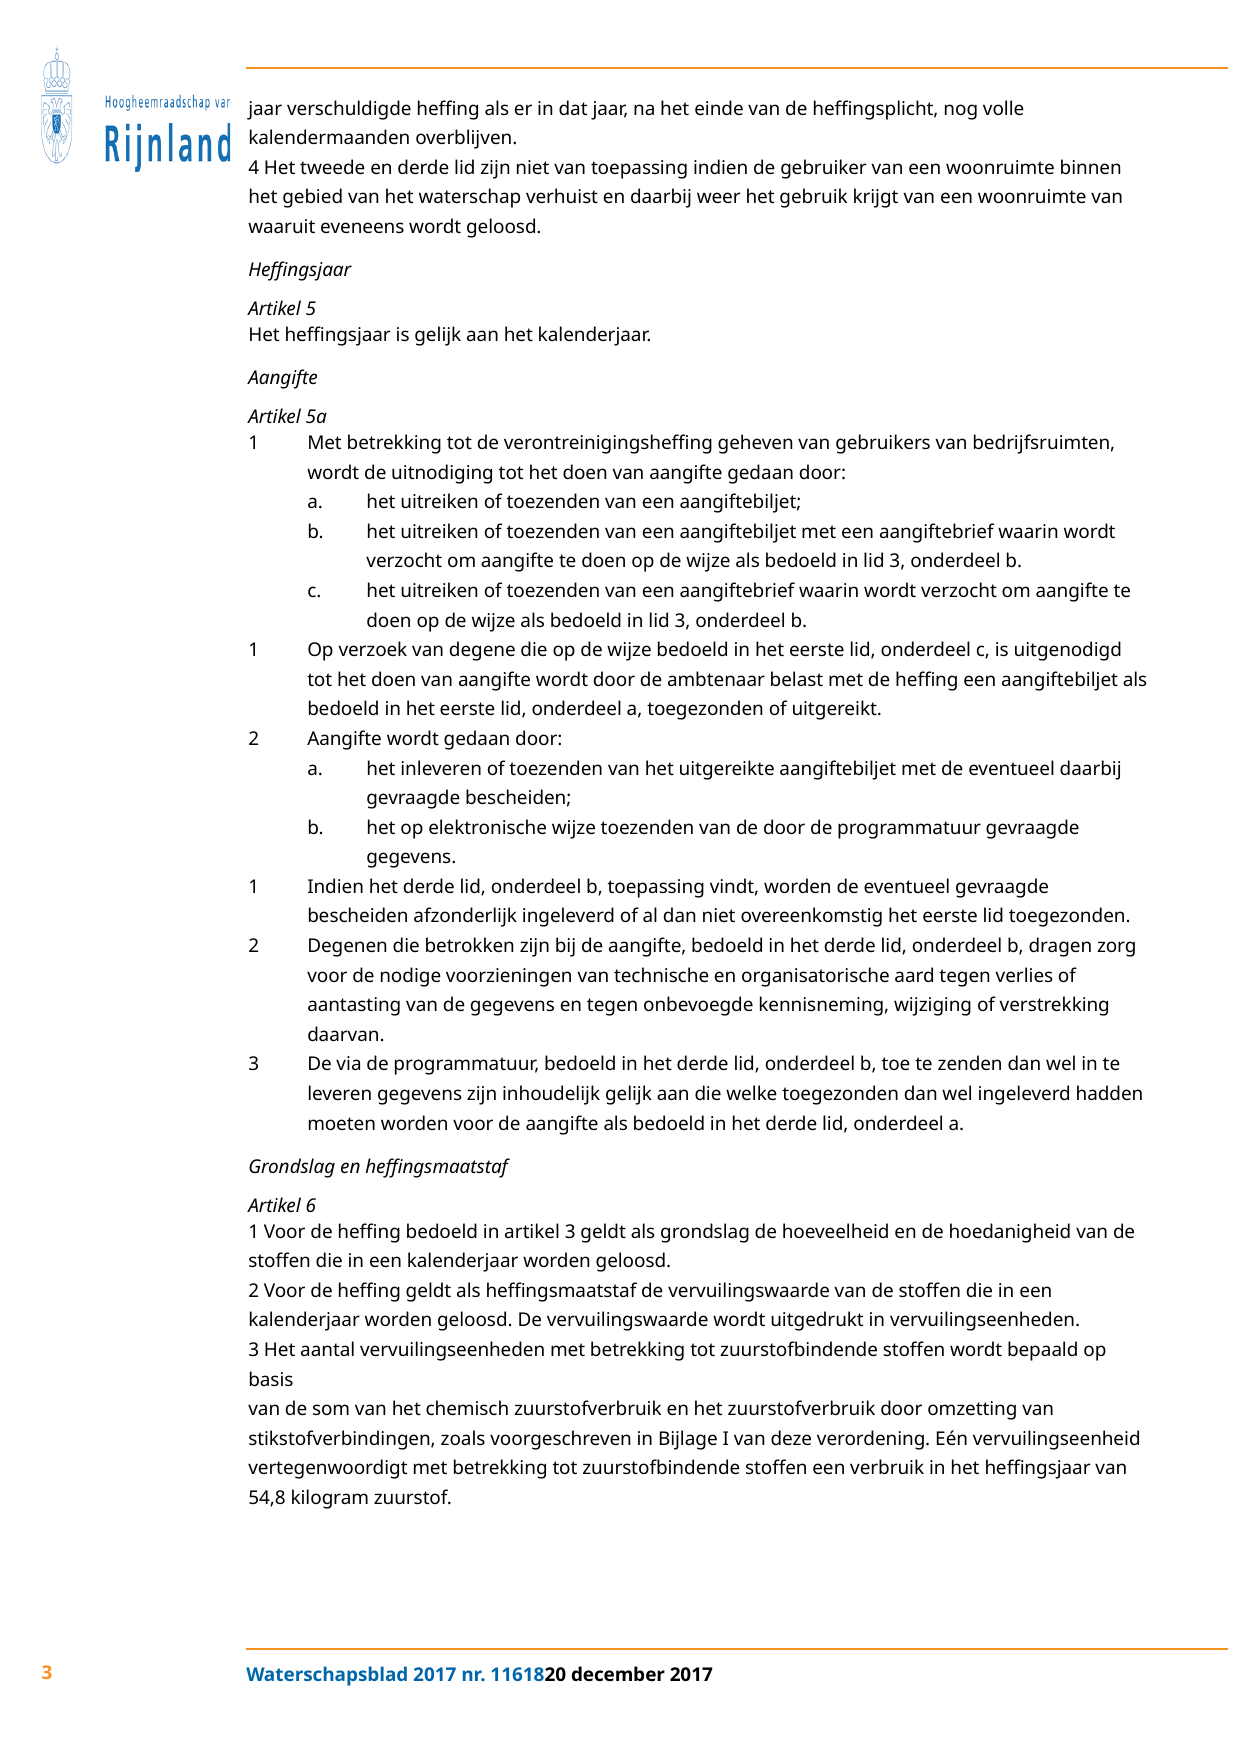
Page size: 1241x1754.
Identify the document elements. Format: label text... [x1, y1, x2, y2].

list De via de programmatuur, bedoeld in het derde lid, onderdeel b, toe te zenden dan wel in te leveren gegevens zijn inhoudelijk gelijk aan die welke toegezonden dan wel ingeleverd hadden moeten worden voor de aangifte als bedoeld in het derde lid, onderdeel a. [248, 1051, 1152, 1136]
list het uitreiken of toezenden van een aangiftebiljet met een aangiftebrief waarin wordt verzocht om aangifte te doen op de wijze als bedoeld in lid 3, onderdeel b. [307, 518, 1152, 573]
text Grondslag en heffingsmaatstaf [248, 1153, 1152, 1179]
text Artikel 5a [248, 404, 1152, 429]
list Op verzoek van degene die op de wijze bedoeld in het eerste lid, onderdeel c, is uitgenodigd tot het doen van aangifte wordt door de ambtenaar belast met de heffing een aangiftebiljet als bedoeld in het eerste lid, onderdeel a, toegezonden of uitgereikt. [248, 636, 1152, 721]
text jaar verschuldigde heffing als er in dat jaar, na het einde van de heffingsplicht, nog volle kalendermaanden overblijven. [248, 95, 1152, 150]
list het inleveren of toezenden van het uitgereikte aangiftebiljet met de eventueel daarbij gevraagde bescheiden; [307, 755, 1152, 810]
text Artikel 6 [248, 1192, 1152, 1218]
text Aangifte [248, 364, 1152, 390]
list Aangifte wordt gedaan door: [248, 725, 1152, 751]
text 4 Het tweede en derde lid zijn niet van toepassing indien de gebruiker van een woonruimte binnen het gebied van het waterschap verhuist en daarbij weer het gebruik krijgt van een woonruimte van waaruit eveneens wordt geloosd. [248, 154, 1152, 239]
list het op elektronische wijze toezenden van de door de programmatuur gevraagde gegevens. [307, 814, 1152, 869]
list Met betrekking tot de verontreinigingsheffing geheven van gebruikers van bedrijfsruimten, wordt de uitnodiging tot het doen van aangifte gedaan door: [248, 429, 1152, 485]
text 2 Voor de heffing geldt als heffingsmaatstaf de vervuilingswaarde van de stoffen die in een kalenderjaar worden geloosd. De vervuilingswaarde wordt uitgedrukt in vervuilingseenheden. [248, 1277, 1152, 1332]
text 3 Het aantal vervuilingseenheden met betrekking tot zuurstofbindende stoffen wordt bepaald op basis [248, 1336, 1152, 1392]
text Artikel 5 [248, 296, 1152, 321]
picture [41, 47, 231, 172]
text 1 Voor de heffing bedoeld in artikel 3 geldt als grondslag de hoeveelheid en de hoedanigheid van de stoffen die in een kalenderjaar worden geloosd. [248, 1218, 1152, 1273]
text van de som van het chemisch zuurstofverbruik en het zuurstofverbruik door omzetting van stikstofverbindingen, zoals voorgeschreven in Bijlage I van deze verordening. Eén vervuilingseenheid vertegenwoordigt met betrekking tot zuurstofbindende stoffen een verbruik in het heffingsjaar van 54,8 kilogram zuurstof. [248, 1395, 1152, 1510]
list Indien het derde lid, onderdeel b, toepassing vindt, worden de eventueel gevraagde bescheiden afzonderlijk ingeleverd of al dan niet overeenkomstig het eerste lid toegezonden. [248, 873, 1152, 928]
list het uitreiken of toezenden van een aangiftebrief waarin wordt verzocht om aangifte te doen op de wijze als bedoeld in lid 3, onderdeel b. [307, 577, 1152, 633]
list Degenen die betrokken zijn bij de aangifte, bedoeld in het derde lid, onderdeel b, dragen zorg voor de nodige voorzieningen van technische en organisatorische aard tegen verlies of aantasting van de gegevens en tegen onbevoegde kennisneming, wijziging of verstrekking daarvan. [248, 932, 1152, 1047]
list het uitreiken of toezenden van een aangiftebiljet; [307, 488, 1152, 514]
text Heffingsjaar [248, 256, 1152, 282]
text Het heffingsjaar is gelijk aan het kalenderjaar. [248, 321, 1152, 347]
